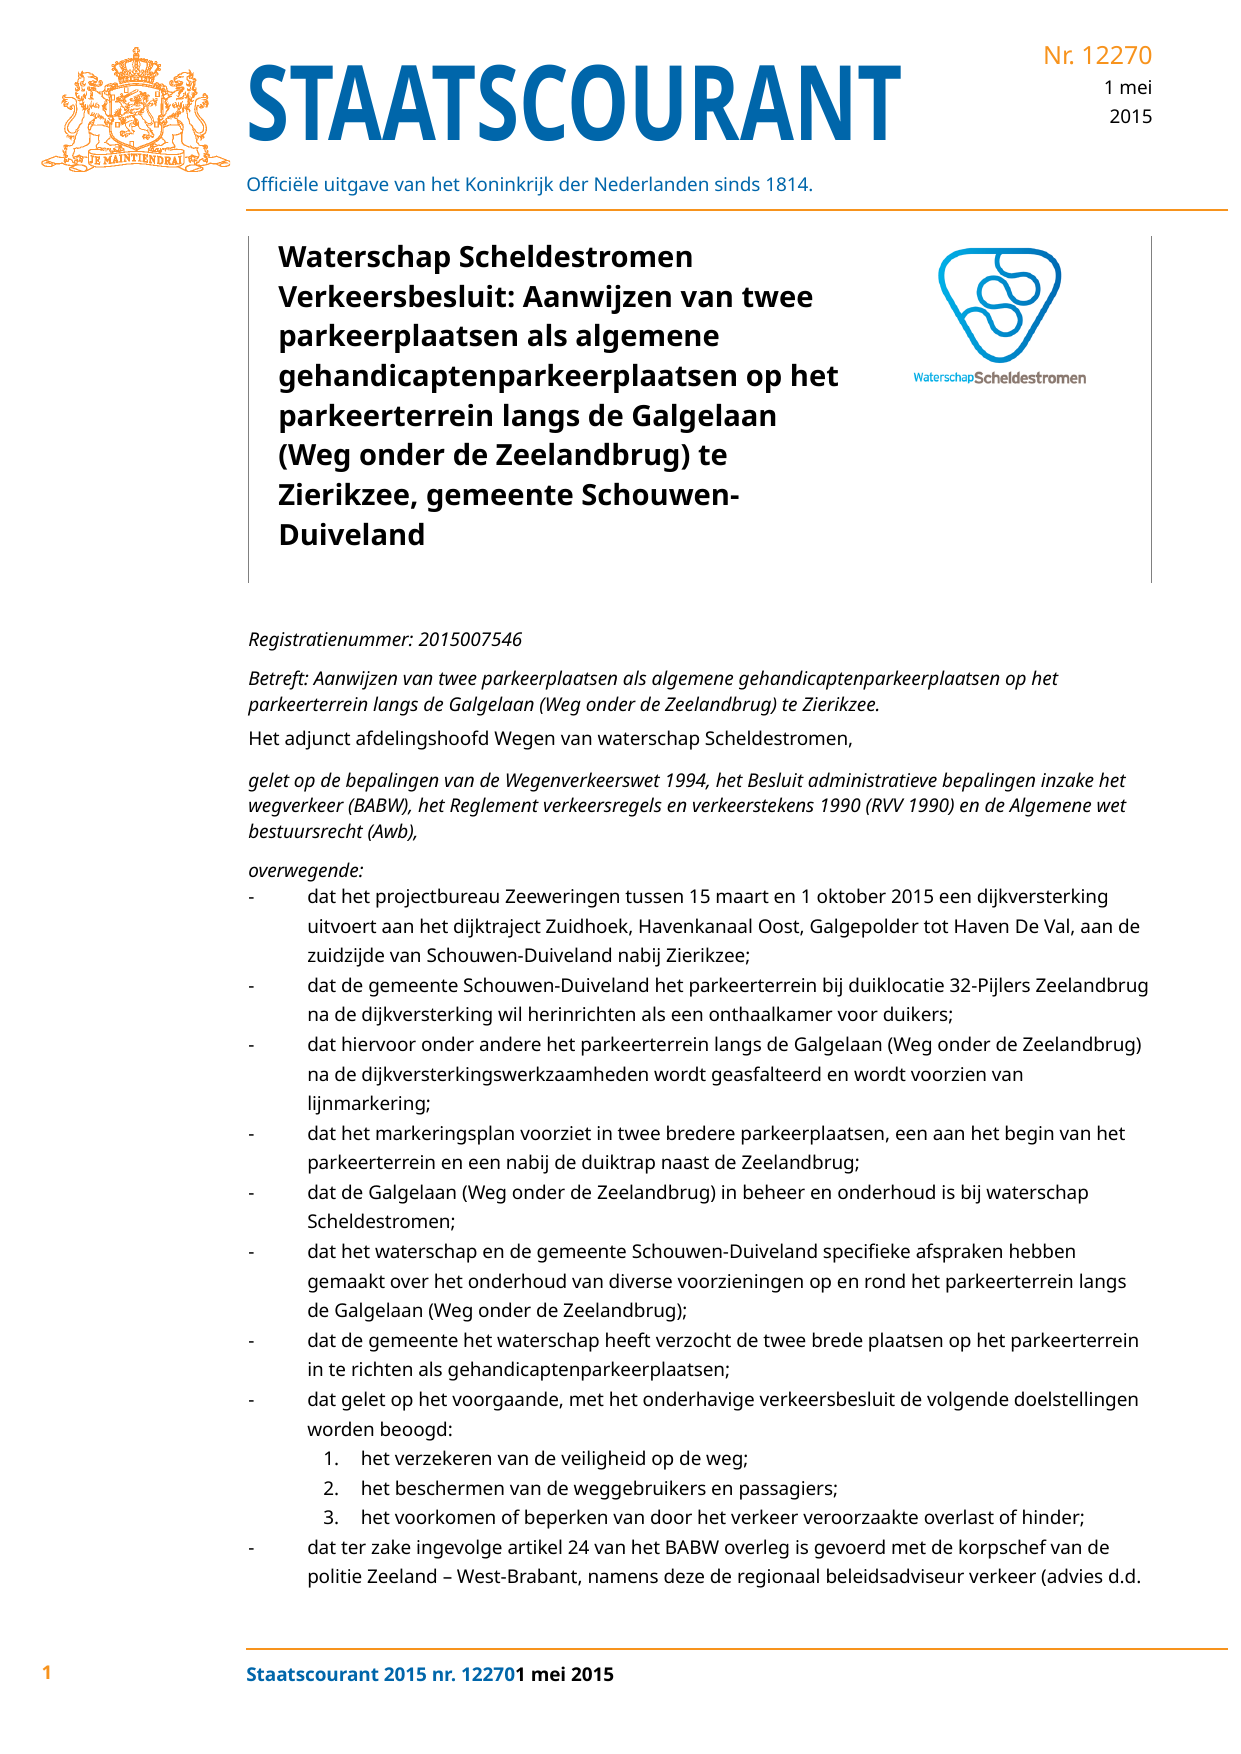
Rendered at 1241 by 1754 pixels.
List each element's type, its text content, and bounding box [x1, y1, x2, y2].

text Registratienummer: 2015007546 [248, 626, 1152, 652]
table_header [850, 414, 1151, 583]
list dat ter zake ingevolge artikel 24 van het BABW overleg is gevoerd met de korpschef van de politie Zeeland – West-Brabant, namens deze de regionaal beleidsadviseur verkeer (advies d.d. [248, 1534, 1152, 1589]
text Het adjunct afdelingshoofd Wegen van waterschap Scheldestromen, [248, 725, 1152, 751]
table_header Waterschap Scheldestromen Verkeersbesluit: Aanwijzen van twee parkeerplaatsen als algemene gehandicaptenparkeerplaatsen op het parkeerterrein langs de Galgelaan (Weg onder de Zeelandbrug) te Zierikzee, gemeente Schouwen-Duiveland [249, 236, 850, 583]
picture [41, 47, 231, 172]
list dat hiervoor onder andere het parkeerterrein langs de Galgelaan (Weg onder de Zeelandbrug) na de dijkversterkingswerkzaamheden wordt geasfalteerd en wordt voorzien van lijnmarkering; [248, 1031, 1152, 1116]
text Betreft: Aanwijzen van twee parkeerplaatsen als algemene gehandicaptenparkeerplaatsen op het parkeerterrein langs de Galgelaan (Weg onder de Zeelandbrug) te Zierikzee. [248, 665, 1152, 717]
picture [903, 236, 1098, 414]
text overwegende: [248, 858, 1152, 883]
list dat gelet op het voorgaande, met het onderhavige verkeersbesluit de volgende doelstellingen worden beoogd: [248, 1386, 1152, 1442]
list dat het markeringsplan voorziet in twee bredere parkeerplaatsen, een aan het begin van het parkeerterrein en een nabij de duiktrap naast de Zeelandbrug; [248, 1120, 1152, 1175]
list dat de Galgelaan (Weg onder de Zeelandbrug) in beheer en onderhoud is bij waterschap Scheldestromen; [248, 1179, 1152, 1234]
list het beschermen van de weggebruikers en passagiers; [323, 1475, 1152, 1501]
list het voorkomen of beperken van door het verkeer veroorzaakte overlast of hinder; [323, 1504, 1152, 1530]
list dat de gemeente Schouwen-Duiveland het parkeerterrein bij duiklocatie 32-Pijlers Zeelandbrug na de dijkversterking wil herinrichten als een onthaalkamer voor duikers; [248, 972, 1152, 1027]
list dat het projectbureau Zeeweringen tussen 15 maart en 1 oktober 2015 een dijkversterking uitvoert aan het dijktraject Zuidhoek, Havenkanaal Oost, Galgepolder tot Haven De Val, aan de zuidzijde van Schouwen-Duiveland nabij Zierikzee; [248, 883, 1152, 968]
table_header [1098, 236, 1151, 413]
list het verzekeren van de veiligheid op de weg; [323, 1445, 1152, 1471]
text gelet op de bepalingen van de Wegenverkeerswet 1994, het Besluit administratieve bepalingen inzake het wegverkeer (BABW), het Reglement verkeersregels en verkeerstekens 1990 (RVV 1990) en de Algemene wet bestuursrecht (Awb), [248, 767, 1152, 844]
list dat het waterschap en de gemeente Schouwen-Duiveland specifieke afspraken hebben gemaakt over het onderhoud van diverse voorzieningen op en rond het parkeerterrein langs de Galgelaan (Weg onder de Zeelandbrug); [248, 1238, 1152, 1323]
list dat de gemeente het waterschap heeft verzocht de twee brede plaatsen op het parkeerterrein in te richten als gehandicaptenparkeerplaatsen; [248, 1327, 1152, 1382]
table_header [850, 236, 903, 413]
